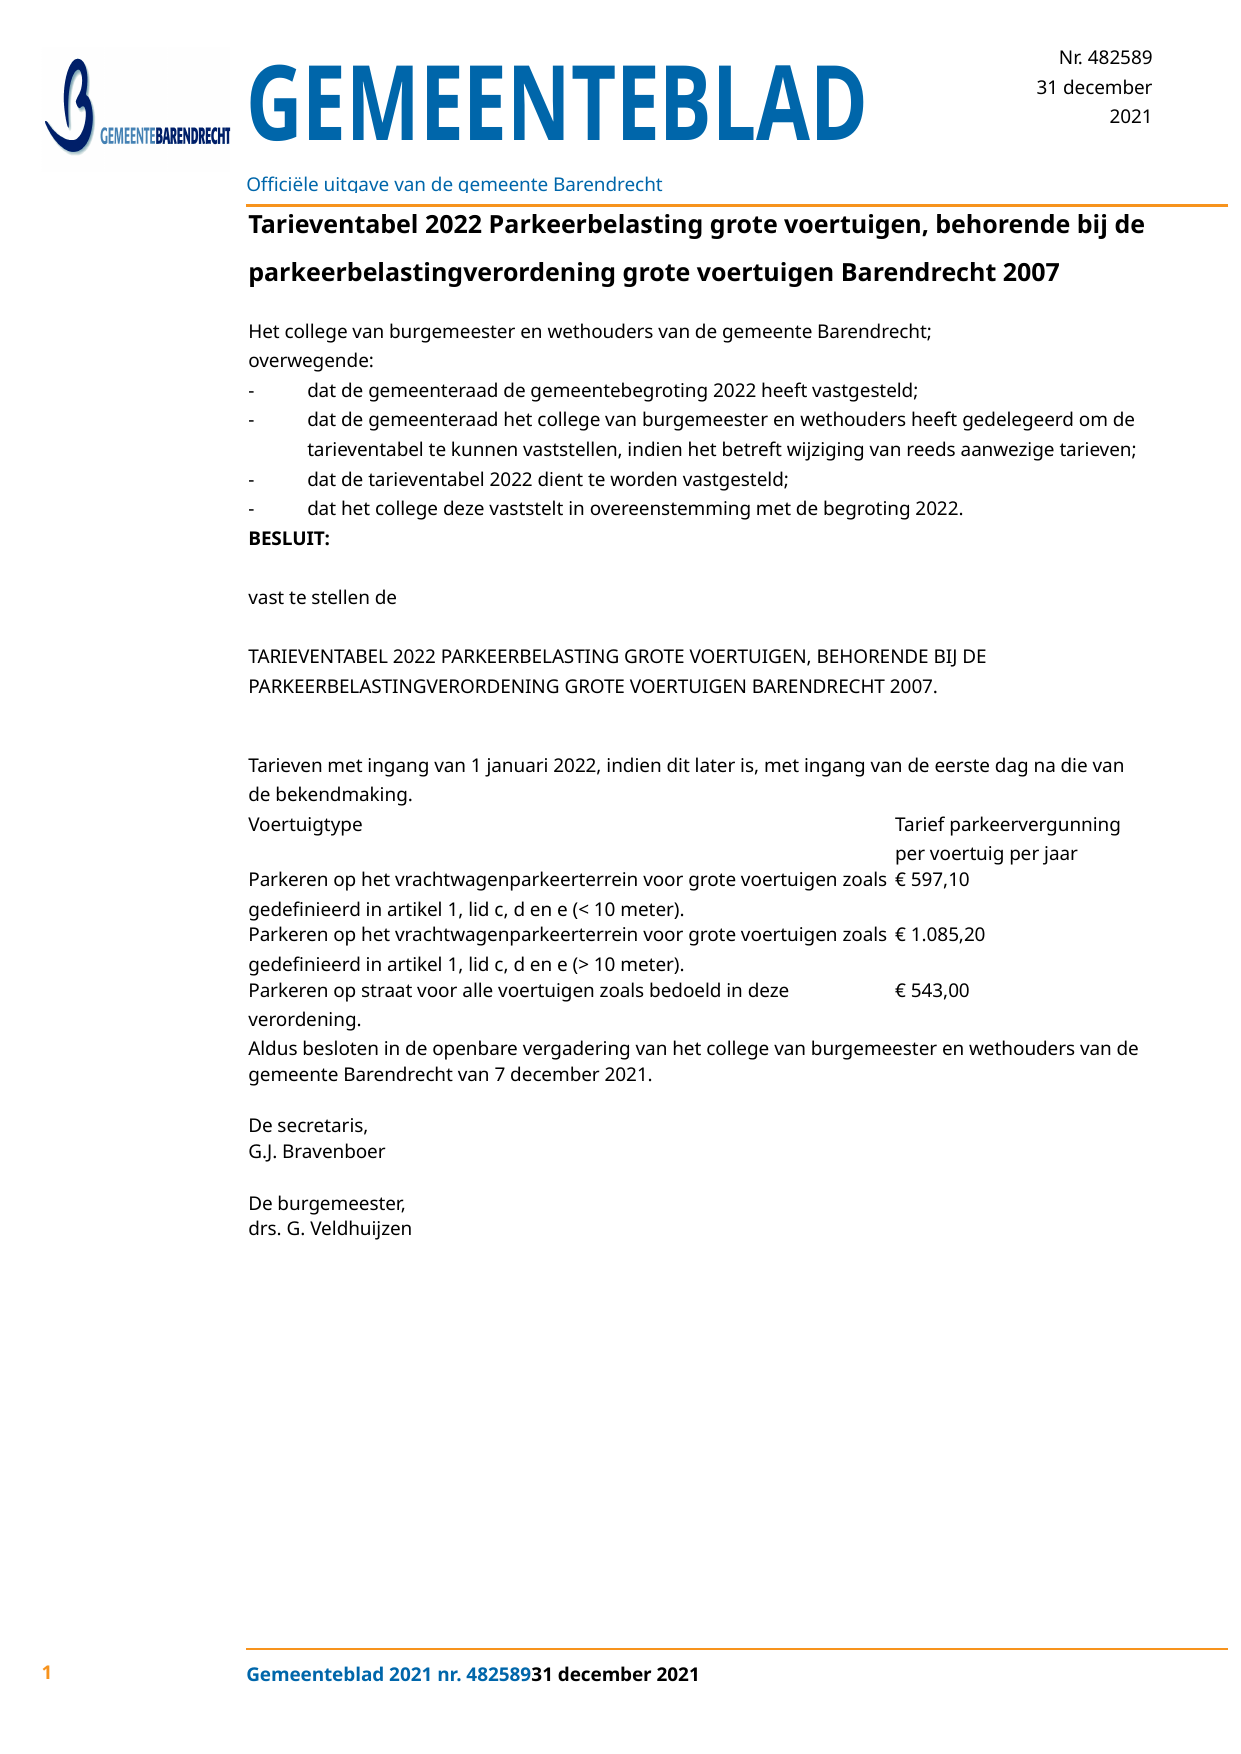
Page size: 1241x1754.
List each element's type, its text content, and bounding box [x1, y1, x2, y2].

table_cell € 1.085,20 [895, 922, 1152, 977]
list dat het college deze vaststelt in overeenstemming met de begroting 2022. [248, 495, 1152, 521]
text drs. G. Veldhuijzen [248, 1216, 1152, 1241]
text BESLUIT: [248, 525, 1152, 551]
table_cell Parkeren op straat voor alle voertuigen zoals bedoeld in deze verordening. [248, 977, 895, 1032]
picture [41, 47, 231, 172]
text overwegende: [248, 347, 1152, 373]
table_header Voertuigtype [248, 811, 895, 866]
text TARIEVENTABEL 2022 PARKEERBELASTING GROTE VOERTUIGEN, BEHORENDE BIJ DE PARKEERBELASTINGVERORDENING GROTE VOERTUIGEN BARENDRECHT 2007. [248, 643, 1152, 699]
text De burgemeester, [248, 1190, 1152, 1216]
text Het college van burgemeester en wethouders van de gemeente Barendrecht; [248, 318, 1152, 344]
list dat de gemeenteraad de gemeentebegroting 2022 heeft vastgesteld; [248, 377, 1152, 403]
text Tarieventabel 2022 Parkeerbelasting grote voertuigen, behorende bij de parkeerbelastingverordening grote voertuigen Barendrecht 2007 [248, 207, 1152, 288]
list dat de tarieventabel 2022 dient te worden vastgesteld; [248, 466, 1152, 492]
table_cell € 543,00 [895, 977, 1152, 1032]
table_header Tarief parkeervergunning per voertuig per jaar [895, 811, 1152, 866]
text Aldus besloten in de openbare vergadering van het college van burgemeester en wethouders van de gemeente Barendrecht van 7 december 2021. [248, 1036, 1152, 1087]
table_cell € 597,10 [895, 866, 1152, 922]
text G.J. Bravenboer [248, 1138, 1152, 1164]
text De secretaris, [248, 1113, 1152, 1138]
table_cell Parkeren op het vrachtwagenparkeerterrein voor grote voertuigen zoals gedefinieerd in artikel 1, lid c, d en e (> 10 meter). [248, 922, 895, 977]
text vast te stellen de [248, 584, 1152, 610]
list dat de gemeenteraad het college van burgemeester en wethouders heeft gedelegeerd om de tarieventabel te kunnen vaststellen, indien het betreft wijziging van reeds aanwezige tarieven; [248, 407, 1152, 462]
table_cell Parkeren op het vrachtwagenparkeerterrein voor grote voertuigen zoals gedefinieerd in artikel 1, lid c, d en e (< 10 meter). [248, 866, 895, 922]
text Tarieven met ingang van 1 januari 2022, indien dit later is, met ingang van de eerste dag na die van de bekendmaking. [248, 752, 1152, 807]
